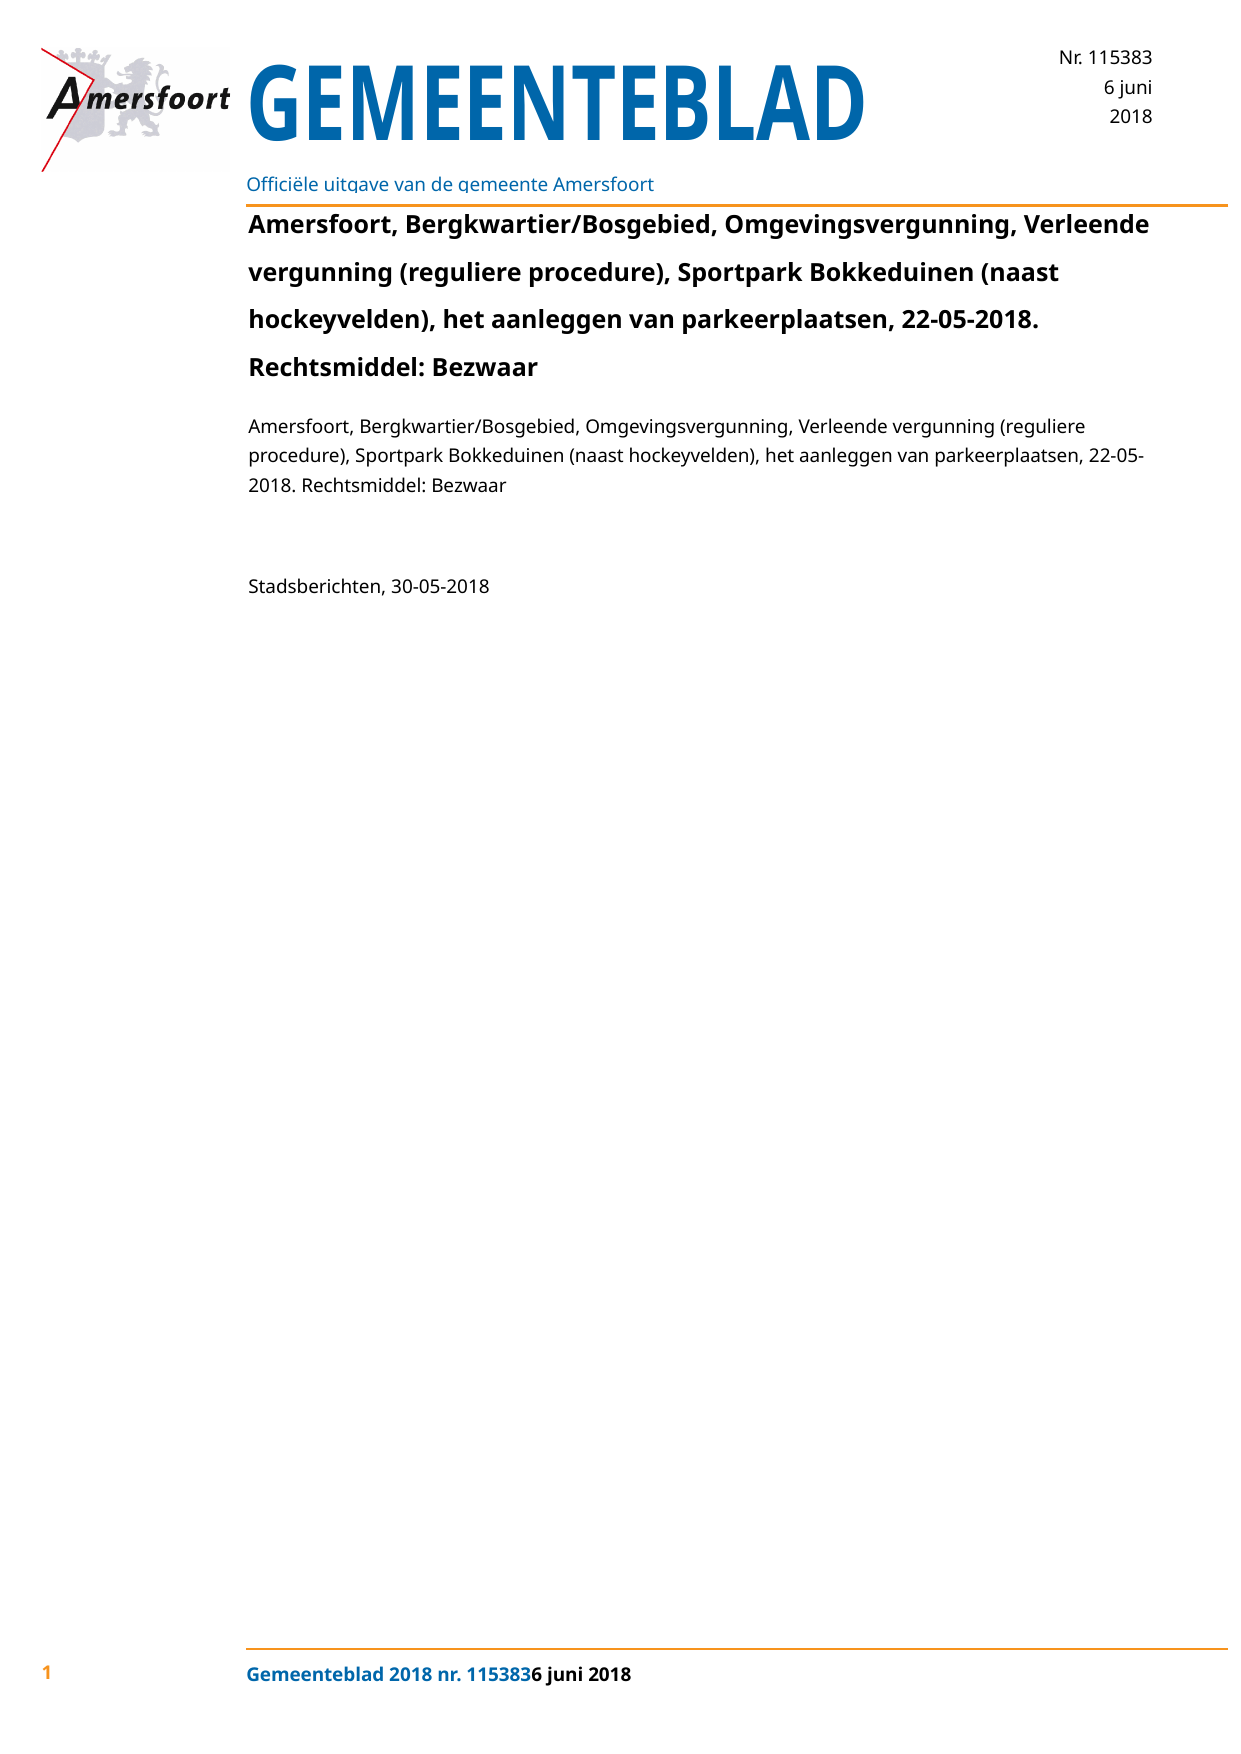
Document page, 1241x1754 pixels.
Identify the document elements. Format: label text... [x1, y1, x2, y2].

text Amersfoort, Bergkwartier/Bosgebied, Omgevingsvergunning, Verleende vergunning (reguliere procedure), Sportpark Bokkeduinen (naast hockeyvelden), het aanleggen van parkeerplaatsen, 22-05-2018. Rechtsmiddel: Bezwaar [248, 207, 1152, 384]
picture [41, 47, 231, 172]
text Stadsberichten, 30-05-2018 [248, 573, 1152, 599]
text Amersfoort, Bergkwartier/Bosgebied, Omgevingsvergunning, Verleende vergunning (reguliere procedure), Sportpark Bokkeduinen (naast hockeyvelden), het aanleggen van parkeerplaatsen, 22-05-2018. Rechtsmiddel: Bezwaar [248, 413, 1152, 498]
